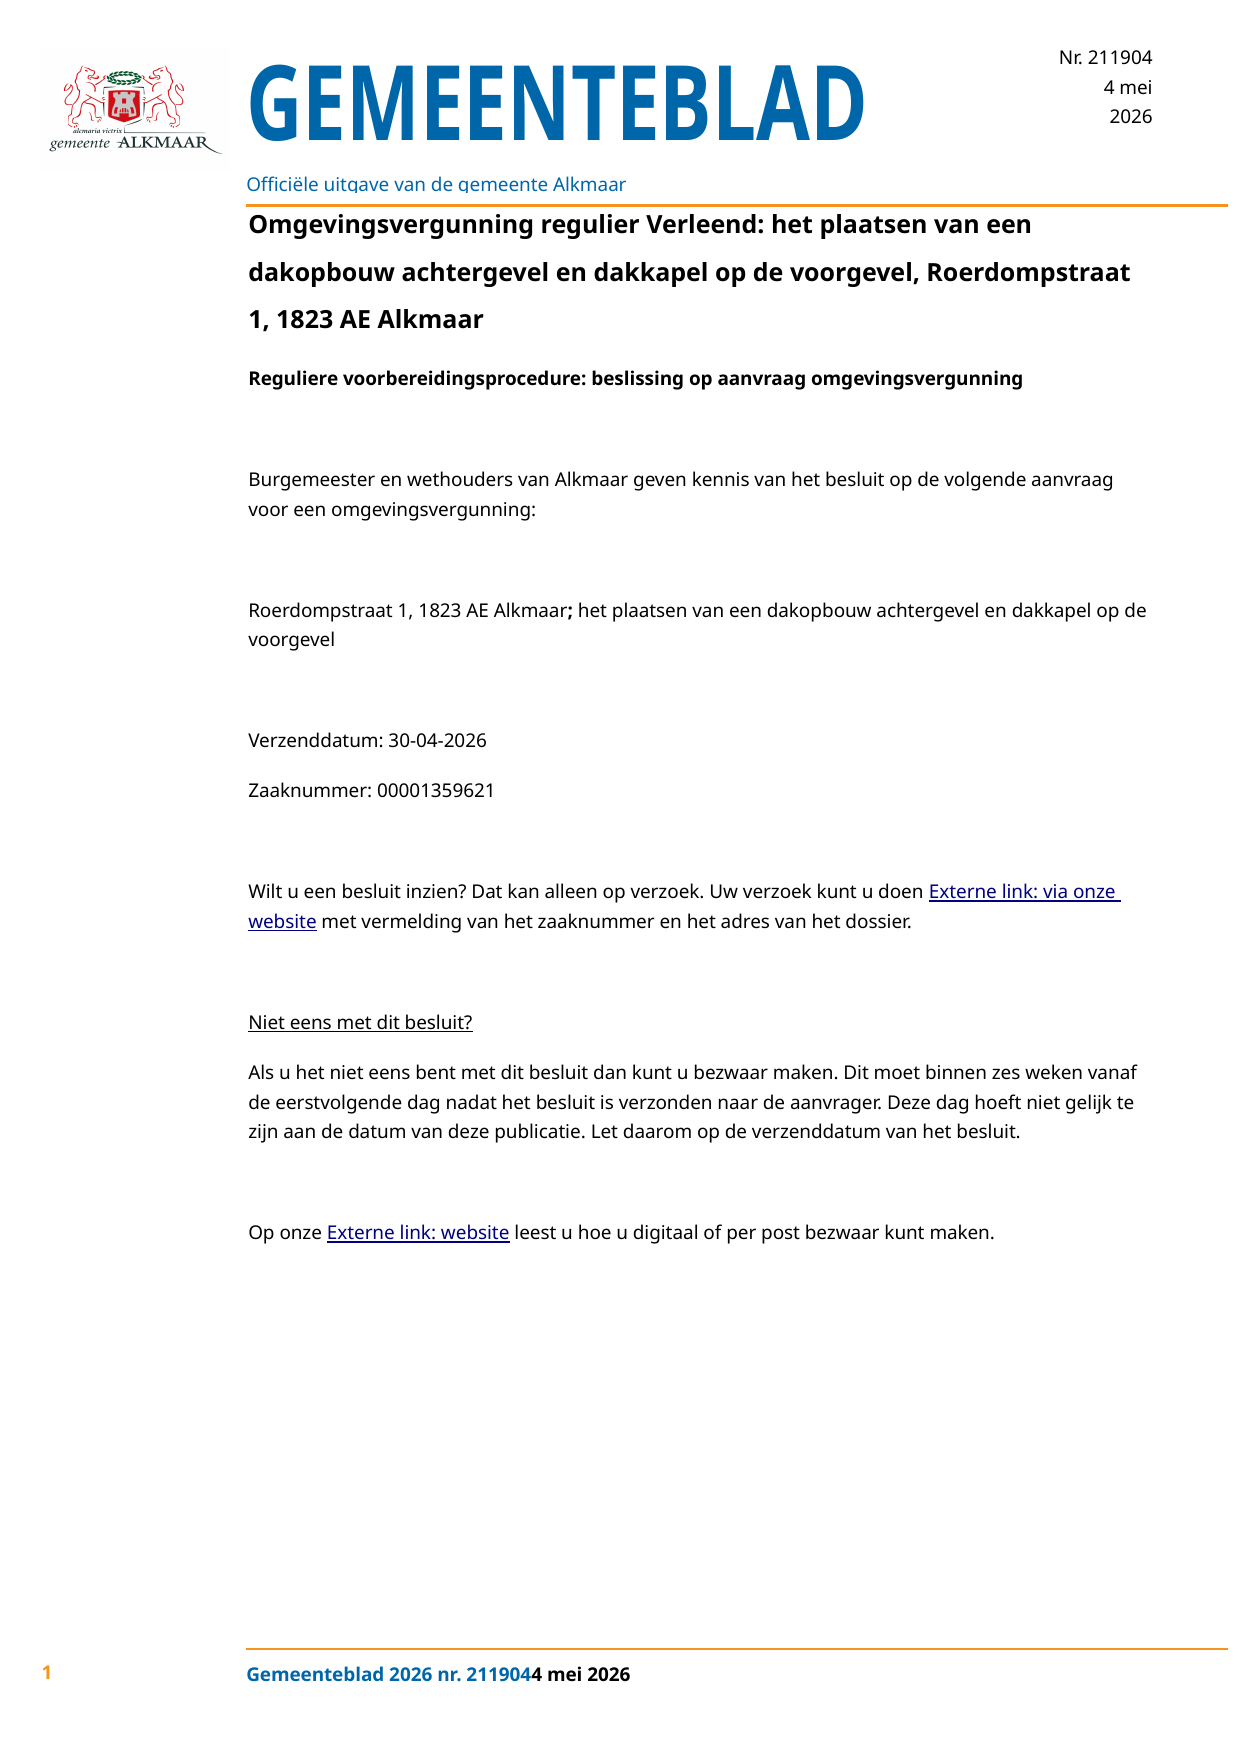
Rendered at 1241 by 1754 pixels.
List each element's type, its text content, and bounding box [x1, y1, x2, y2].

text Als u het niet eens bent met dit besluit dan kunt u bezwaar maken. Dit moet binnen zes weken vanaf de eerstvolgende dag nadat het besluit is verzonden naar de aanvrager. Deze dag hoeft niet gelijk te zijn aan de datum van deze publicatie. Let daarom op de verzenddatum van het besluit. [248, 1059, 1152, 1144]
text Wilt u een besluit inzien? Dat kan alleen op verzoek. Uw verzoek kunt u doen Externe link: via onze website met vermelding van het zaaknummer en het adres van het dossier. [248, 878, 1152, 934]
text Verzenddatum: 30-04-2026 [248, 727, 1152, 753]
text Roerdompstraat 1, 1823 AE Alkmaar; het plaatsen van een dakopbouw achtergevel en dakkapel op de voorgevel [248, 597, 1152, 652]
text Op onze Externe link: website leest u hoe u digitaal of per post bezwaar kunt maken. [248, 1219, 1152, 1245]
picture [41, 47, 231, 172]
text Niet eens met dit besluit? [248, 1009, 1152, 1034]
text Burgemeester en wethouders van Alkmaar geven kennis van het besluit op de volgende aanvraag voor een omgevingsvergunning: [248, 466, 1152, 522]
text Omgevingsvergunning regulier Verleend: het plaatsen van een dakopbouw achtergevel en dakkapel op de voorgevel, Roerdompstraat 1, 1823 AE Alkmaar [248, 207, 1152, 336]
text Reguliere voorbereidingsprocedure: beslissing op aanvraag omgevingsvergunning [248, 366, 1152, 391]
text Zaaknummer: 00001359621 [248, 778, 1152, 803]
